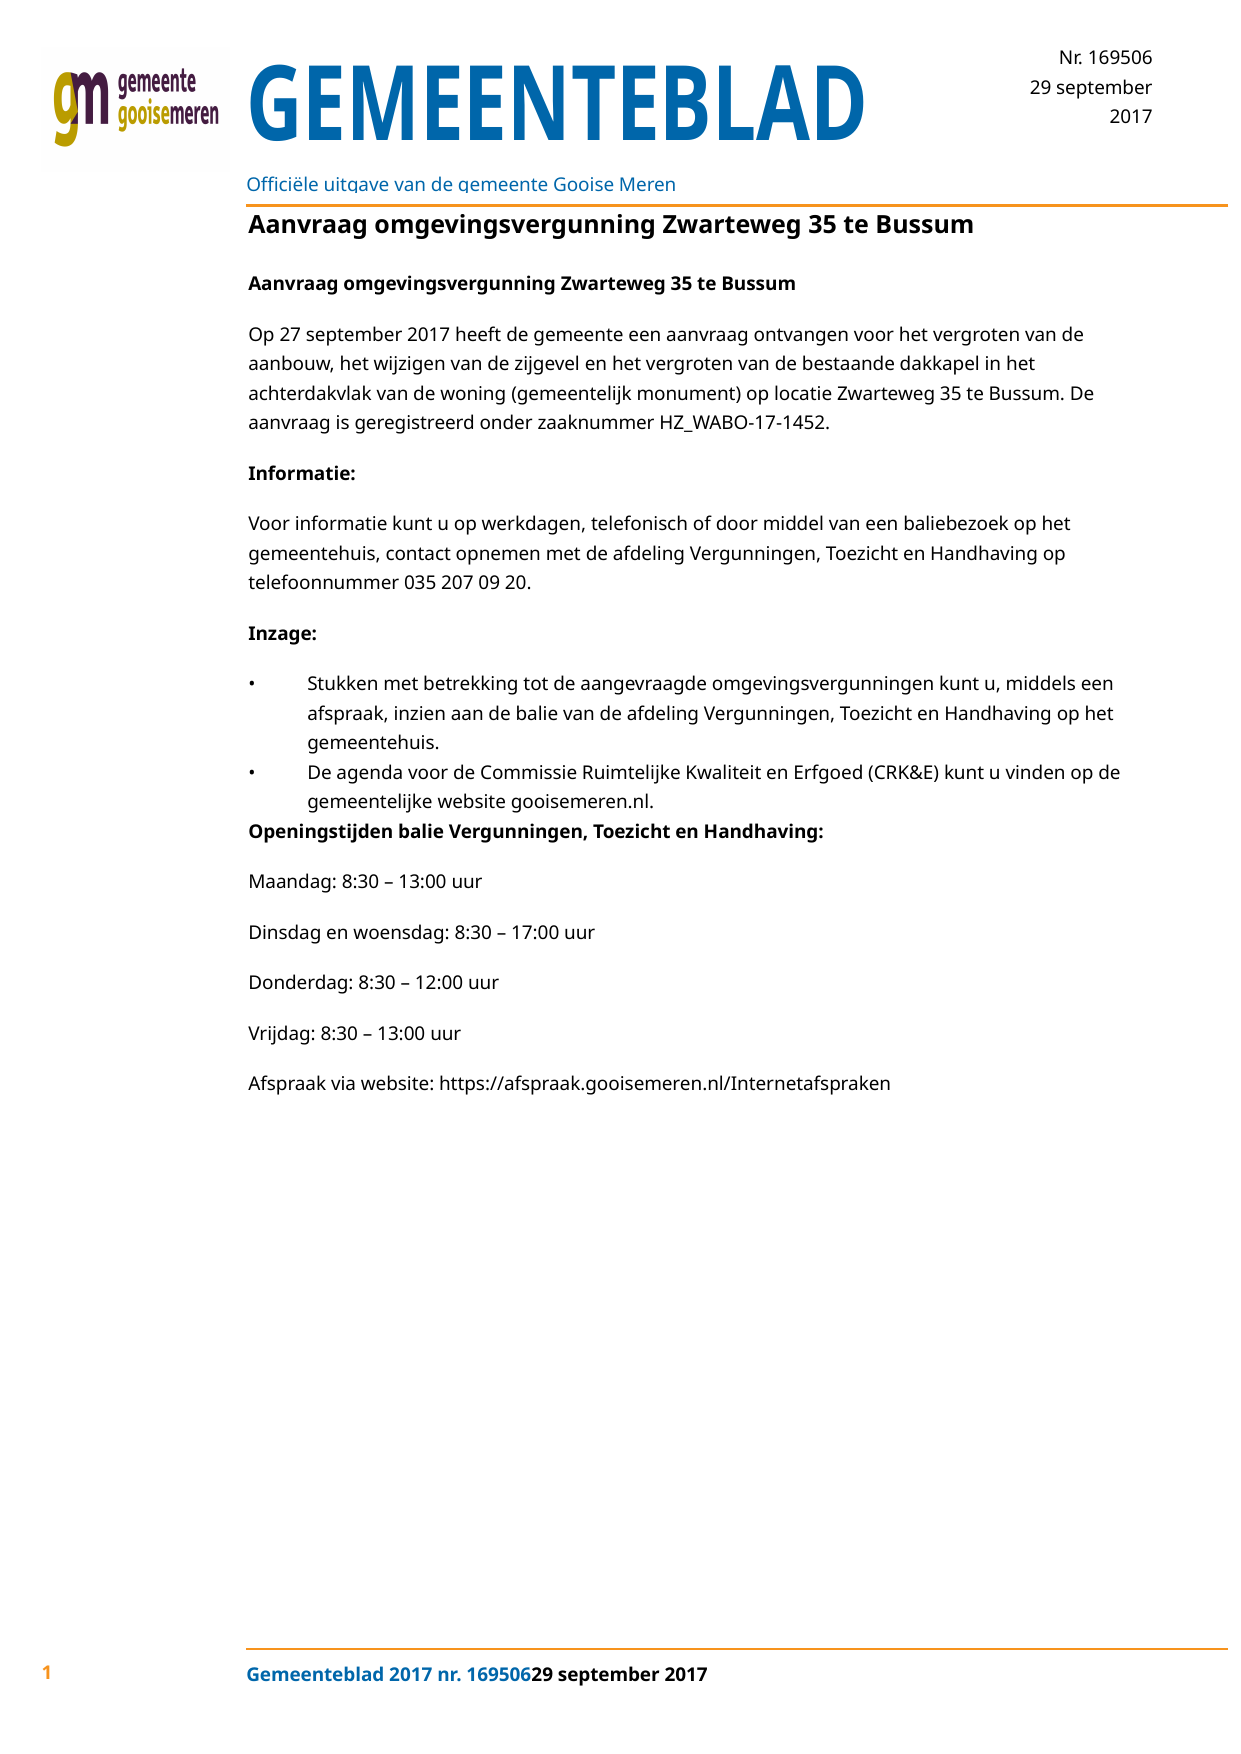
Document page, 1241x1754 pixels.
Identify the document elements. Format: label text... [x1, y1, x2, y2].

text Informatie: [248, 460, 1152, 486]
text Aanvraag omgevingsvergunning Zwarteweg 35 te Bussum [248, 270, 1152, 296]
text Voor informatie kunt u op werkdagen, telefonisch of door middel van een baliebezoek op het gemeentehuis, contact opnemen met de afdeling Vergunningen, Toezicht en Handhaving op telefoonnummer 035 207 09 20. [248, 510, 1152, 595]
picture [41, 47, 231, 172]
text Openingstijden balie Vergunningen, Toezicht en Handhaving: [248, 818, 1152, 844]
text Vrijdag: 8:30 – 13:00 uur [248, 1020, 1152, 1046]
text Op 27 september 2017 heeft de gemeente een aanvraag ontvangen voor het vergroten van de aanbouw, het wijzigen van de zijgevel en het vergroten van de bestaande dakkapel in het achterdakvlak van de woning (gemeentelijk monument) op locatie Zwarteweg 35 te Bussum. De aanvraag is geregistreerd onder zaaknummer HZ_WABO-17-1452. [248, 321, 1152, 435]
text Dinsdag en woensdag: 8:30 – 17:00 uur [248, 919, 1152, 945]
list Stukken met betrekking tot de aangevraagde omgevingsvergunningen kunt u, middels een afspraak, inzien aan de balie van de afdeling Vergunningen, Toezicht en Handhaving op het gemeentehuis. [248, 670, 1152, 755]
text Donderdag: 8:30 – 12:00 uur [248, 969, 1152, 995]
text Afspraak via website: https://afspraak.gooisemeren.nl/Internetafspraken [248, 1070, 1152, 1096]
list De agenda voor de Commissie Ruimtelijke Kwaliteit en Erfgoed (CRK&E) kunt u vinden op de gemeentelijke website gooisemeren.nl. [248, 759, 1152, 814]
text Inzage: [248, 620, 1152, 646]
text Maandag: 8:30 – 13:00 uur [248, 869, 1152, 894]
text Aanvraag omgevingsvergunning Zwarteweg 35 te Bussum [248, 207, 1152, 241]
